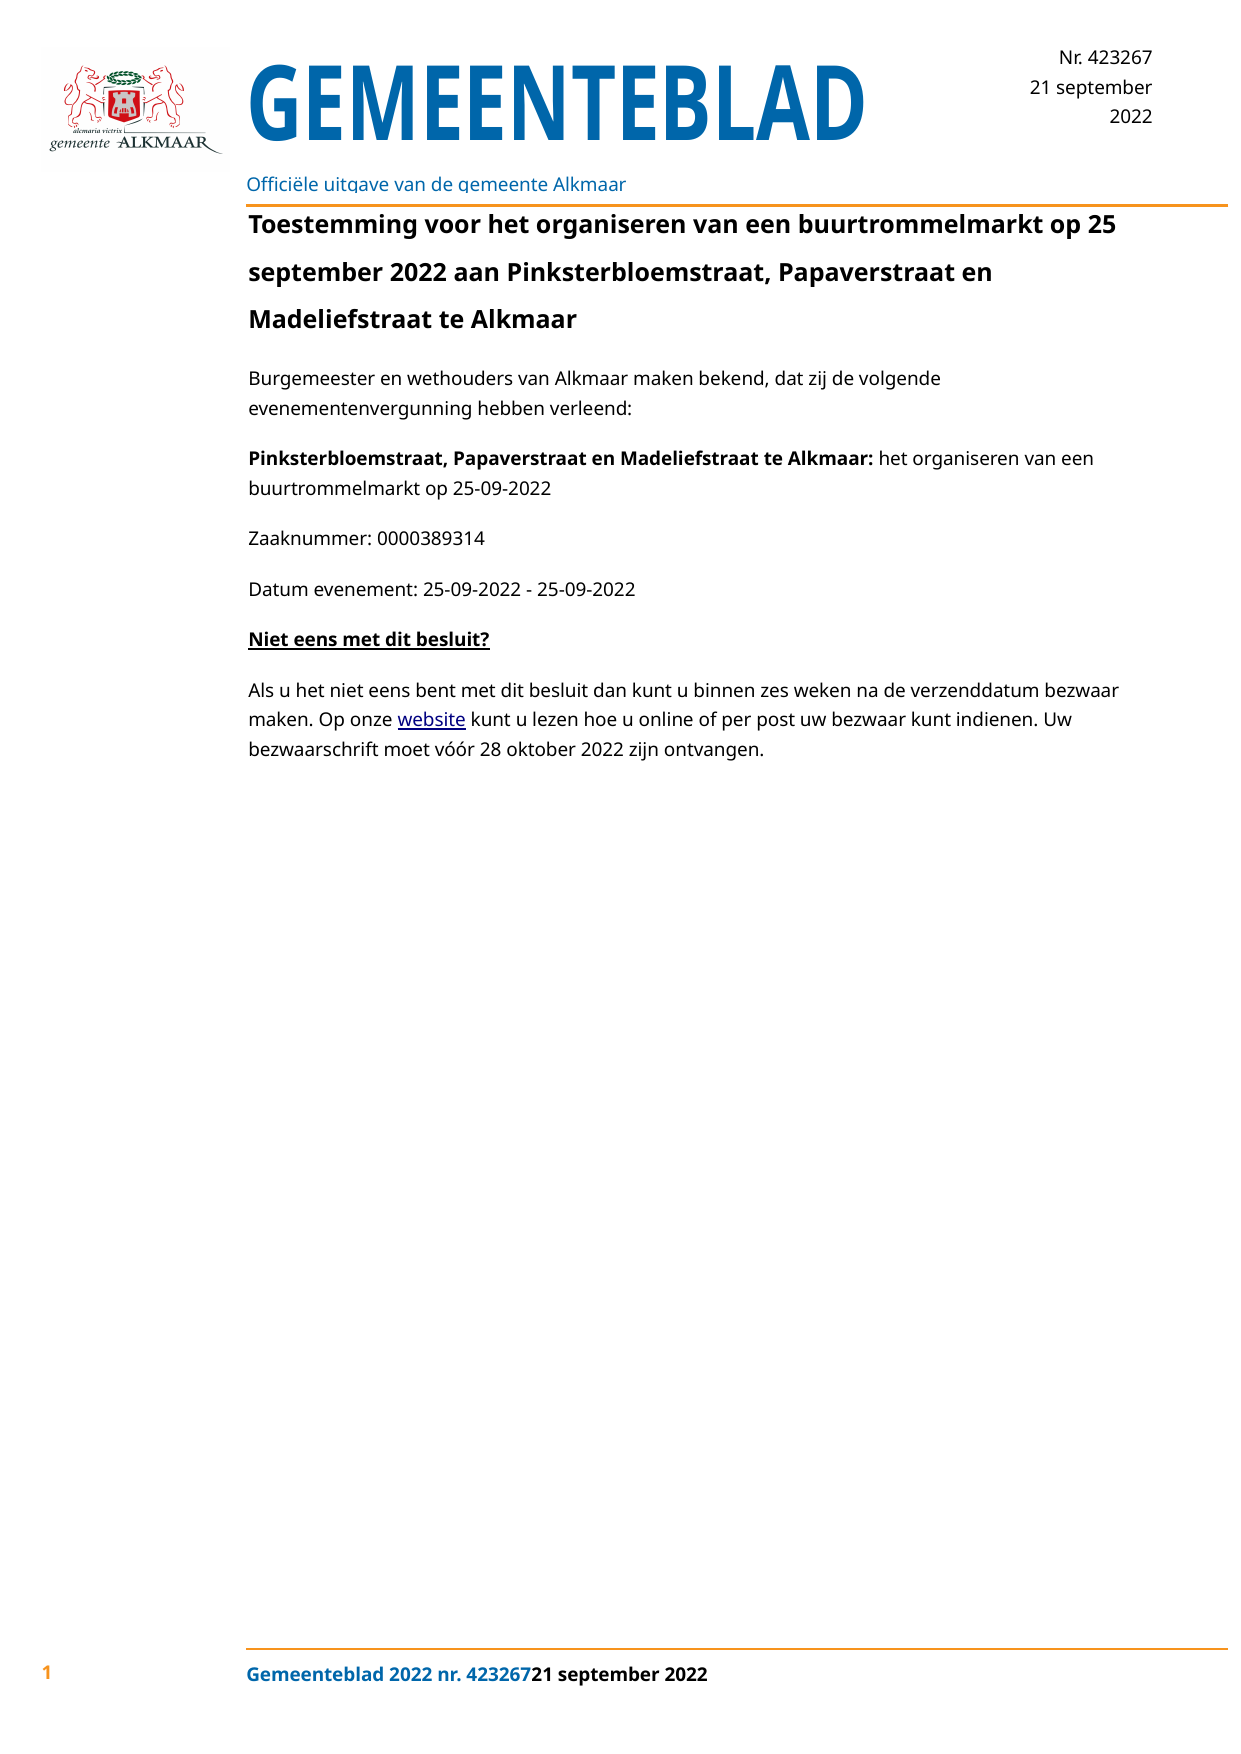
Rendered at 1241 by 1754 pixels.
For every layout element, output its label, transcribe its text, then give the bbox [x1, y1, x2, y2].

picture [41, 47, 231, 172]
text Als u het niet eens bent met dit besluit dan kunt u binnen zes weken na de verzenddatum bezwaar maken. Op onze website kunt u lezen hoe u online of per post uw bezwaar kunt indienen. Uw bezwaarschrift moet vóór 28 oktober 2022 zijn ontvangen. [248, 677, 1152, 762]
text Zaaknummer: 0000389314 [248, 526, 1152, 551]
text Burgemeester en wethouders van Alkmaar maken bekend, dat zij de volgende evenementenvergunning hebben verleend: [248, 366, 1152, 421]
text Toestemming voor het organiseren van een buurtrommelmarkt op 25 september 2022 aan Pinksterbloemstraat, Papaverstraat en Madeliefstraat te Alkmaar [248, 207, 1152, 336]
text Pinksterbloemstraat, Papaverstraat en Madeliefstraat te Alkmaar: het organiseren van een buurtrommelmarkt op 25-09-2022 [248, 446, 1152, 501]
text Niet eens met dit besluit? [248, 626, 1152, 652]
text Datum evenement: 25-09-2022 - 25-09-2022 [248, 576, 1152, 602]
